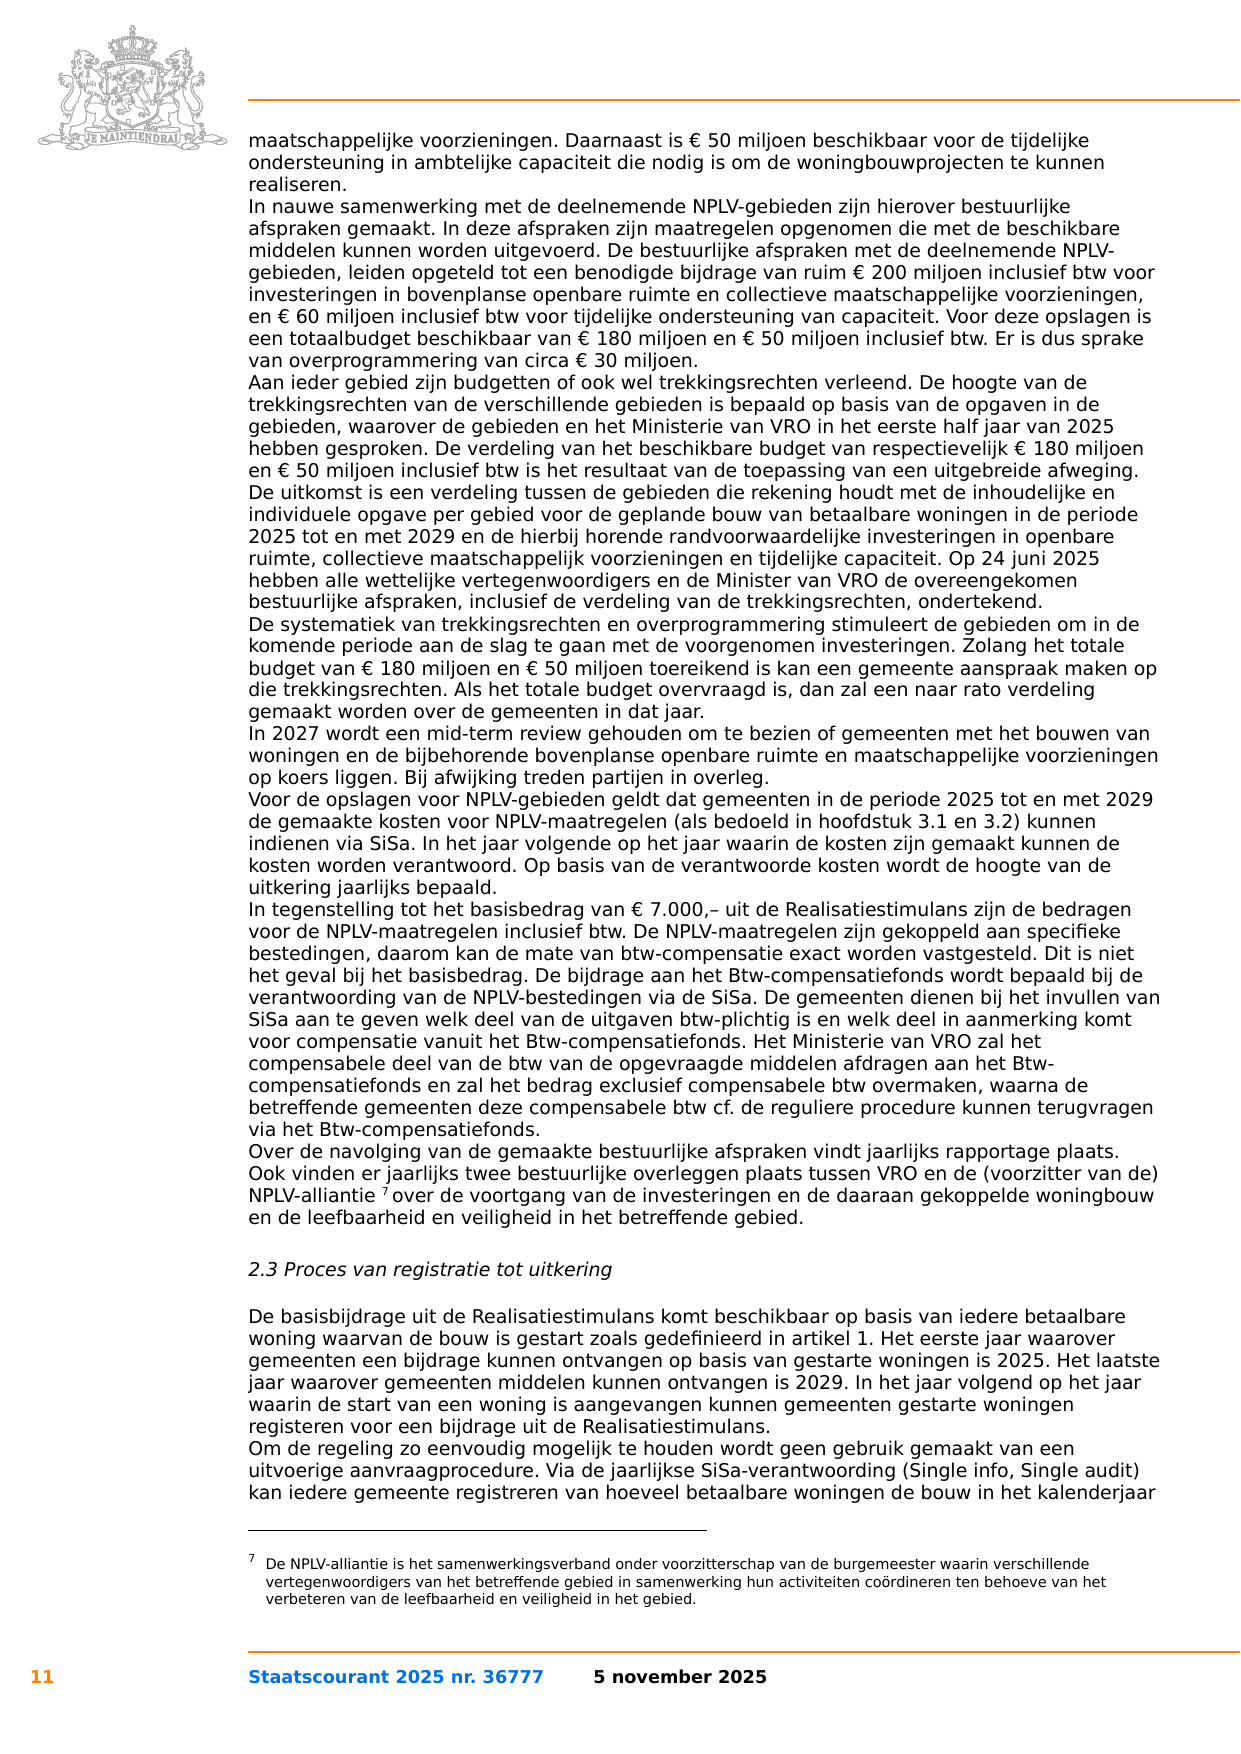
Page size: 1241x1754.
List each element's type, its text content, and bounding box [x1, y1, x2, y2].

text De basisbijdrage uit de Realisatiestimulans komt beschikbaar op basis van iedere betaalbare woning waarvan de bouw is gestart zoals gedefinieerd in artikel 1. Het eerste jaar waarover gemeenten een bijdrage kunnen ontvangen op basis van gestarte woningen is 2025. Het laatste jaar waarover gemeenten middelen kunnen ontvangen is 2029. In het jaar volgend op het jaar waarin de start van een woning is aangevangen kunnen gemeenten gestarte woningen registeren voor een bijdrage uit de Realisatiestimulans. [248, 1306, 1163, 1438]
text De NPLV-alliantie is het samenwerkingsverband onder voorzitterschap van de burgemeester waarin verschillende vertegenwoordigers van het betreffende gebied in samenwerking hun activiteiten coördineren ten behoeve van het verbeteren van de leefbaarheid en veiligheid in het gebied. [248, 1552, 1163, 1608]
text Aan ieder gebied zijn budgetten of ook wel trekkingsrechten verleend. De hoogte van de trekkingsrechten van de verschillende gebieden is bepaald op basis van de opgaven in de gebieden, waarover de gebieden en het Ministerie van VRO in het eerste half jaar van 2025 hebben gesproken. De verdeling van het beschikbare budget van respectievelijk € 180 miljoen en € 50 miljoen inclusief btw is het resultaat van de toepassing van een uitgebreide afweging. De uitkomst is een verdeling tussen de gebieden die rekening houdt met de inhoudelijke en individuele opgave per gebied voor de geplande bouw van betaalbare woningen in de periode 2025 tot en met 2029 en de hierbij horende randvoorwaardelijke investeringen in openbare ruimte, collectieve maatschappelijk voorzieningen en tijdelijke capaciteit. Op 24 juni 2025 hebben alle wettelijke vertegenwoordigers en de Minister van VRO de overeengekomen bestuurlijke afspraken, inclusief de verdeling van de trekkingsrechten, ondertekend. [248, 372, 1163, 613]
text In tegenstelling tot het basisbedrag van € 7.000,– uit de Realisatiestimulans zijn de bedragen voor de NPLV-maatregelen inclusief btw. De NPLV-maatregelen zijn gekoppeld aan specifieke bestedingen, daarom kan de mate van btw-compensatie exact worden vastgesteld. Dit is niet het geval bij het basisbedrag. De bijdrage aan het Btw-compensatiefonds wordt bepaald bij de verantwoording van de NPLV-bestedingen via de SiSa. De gemeenten dienen bij het invullen van SiSa aan te geven welk deel van de uitgaven btw-plichtig is en welk deel in aanmerking komt voor compensatie vanuit het Btw-compensatiefonds. Het Ministerie van VRO zal het compensabele deel van de btw van de opgevraagde middelen afdragen aan het Btw-compensatiefonds en zal het bedrag exclusief compensabele btw overmaken, waarna de betreffende gemeenten deze compensabele btw cf. de reguliere procedure kunnen terugvragen via het Btw-compensatiefonds. [248, 899, 1163, 1141]
text maatschappelijke voorzieningen. Daarnaast is € 50 miljoen beschikbaar voor de tijdelijke ondersteuning in ambtelijke capaciteit die nodig is om de woningbouwprojecten te kunnen realiseren. [248, 130, 1163, 196]
subtitle 2.3 Proces van registratie tot uitkering [248, 1259, 1163, 1281]
text Voor de opslagen voor NPLV-gebieden geldt dat gemeenten in de periode 2025 tot en met 2029 de gemaakte kosten voor NPLV-maatregelen (als bedoeld in hoofdstuk 3.1 en 3.2) kunnen indienen via SiSa. In het jaar volgende op het jaar waarin de kosten zijn gemaakt kunnen de kosten worden verantwoord. Op basis van de verantwoorde kosten wordt de hoogte van de uitkering jaarlijks bepaald. [248, 789, 1163, 899]
text Over de navolging van de gemaakte bestuurlijke afspraken vindt jaarlijks rapportage plaats. Ook vinden er jaarlijks twee bestuurlijke overleggen plaats tussen VRO en de (voorzitter van de) NPLV-alliantie over de voortgang van de investeringen en de daaraan gekoppelde woningbouw en de leefbaarheid en veiligheid in het betreffende gebied. [248, 1141, 1163, 1229]
text De systematiek van trekkingsrechten en overprogrammering stimuleert de gebieden om in de komende periode aan de slag te gaan met de voorgenomen investeringen. Zolang het totale budget van € 180 miljoen en € 50 miljoen toereikend is kan een gemeente aanspraak maken op die trekkingsrechten. Als het totale budget overvraagd is, dan zal een naar rato verdeling gemaakt worden over de gemeenten in dat jaar. [248, 613, 1163, 723]
text In 2027 wordt een mid-term review gehouden om te bezien of gemeenten met het bouwen van woningen en de bijbehorende bovenplanse openbare ruimte en maatschappelijke voorzieningen op koers liggen. Bij afwijking treden partijen in overleg. [248, 723, 1163, 789]
text Om de regeling zo eenvoudig mogelijk te houden wordt geen gebruik gemaakt van een uitvoerige aanvraagprocedure. Via de jaarlijkse SiSa-verantwoording (Single info, Single audit) kan iedere gemeente registreren van hoeveel betaalbare woningen de bouw in het kalenderjaar [248, 1438, 1163, 1504]
picture [38, 25, 227, 150]
text In nauwe samenwerking met de deelnemende NPLV-gebieden zijn hierover bestuurlijke afspraken gemaakt. In deze afspraken zijn maatregelen opgenomen die met de beschikbare middelen kunnen worden uitgevoerd. De bestuurlijke afspraken met de deelnemende NPLV-gebieden, leiden opgeteld tot een benodigde bijdrage van ruim € 200 miljoen inclusief btw voor investeringen in bovenplanse openbare ruimte en collectieve maatschappelijke voorzieningen, en € 60 miljoen inclusief btw voor tijdelijke ondersteuning van capaciteit. Voor deze opslagen is een totaalbudget beschikbaar van € 180 miljoen en € 50 miljoen inclusief btw. Er is dus sprake van overprogrammering van circa € 30 miljoen. [248, 196, 1163, 372]
